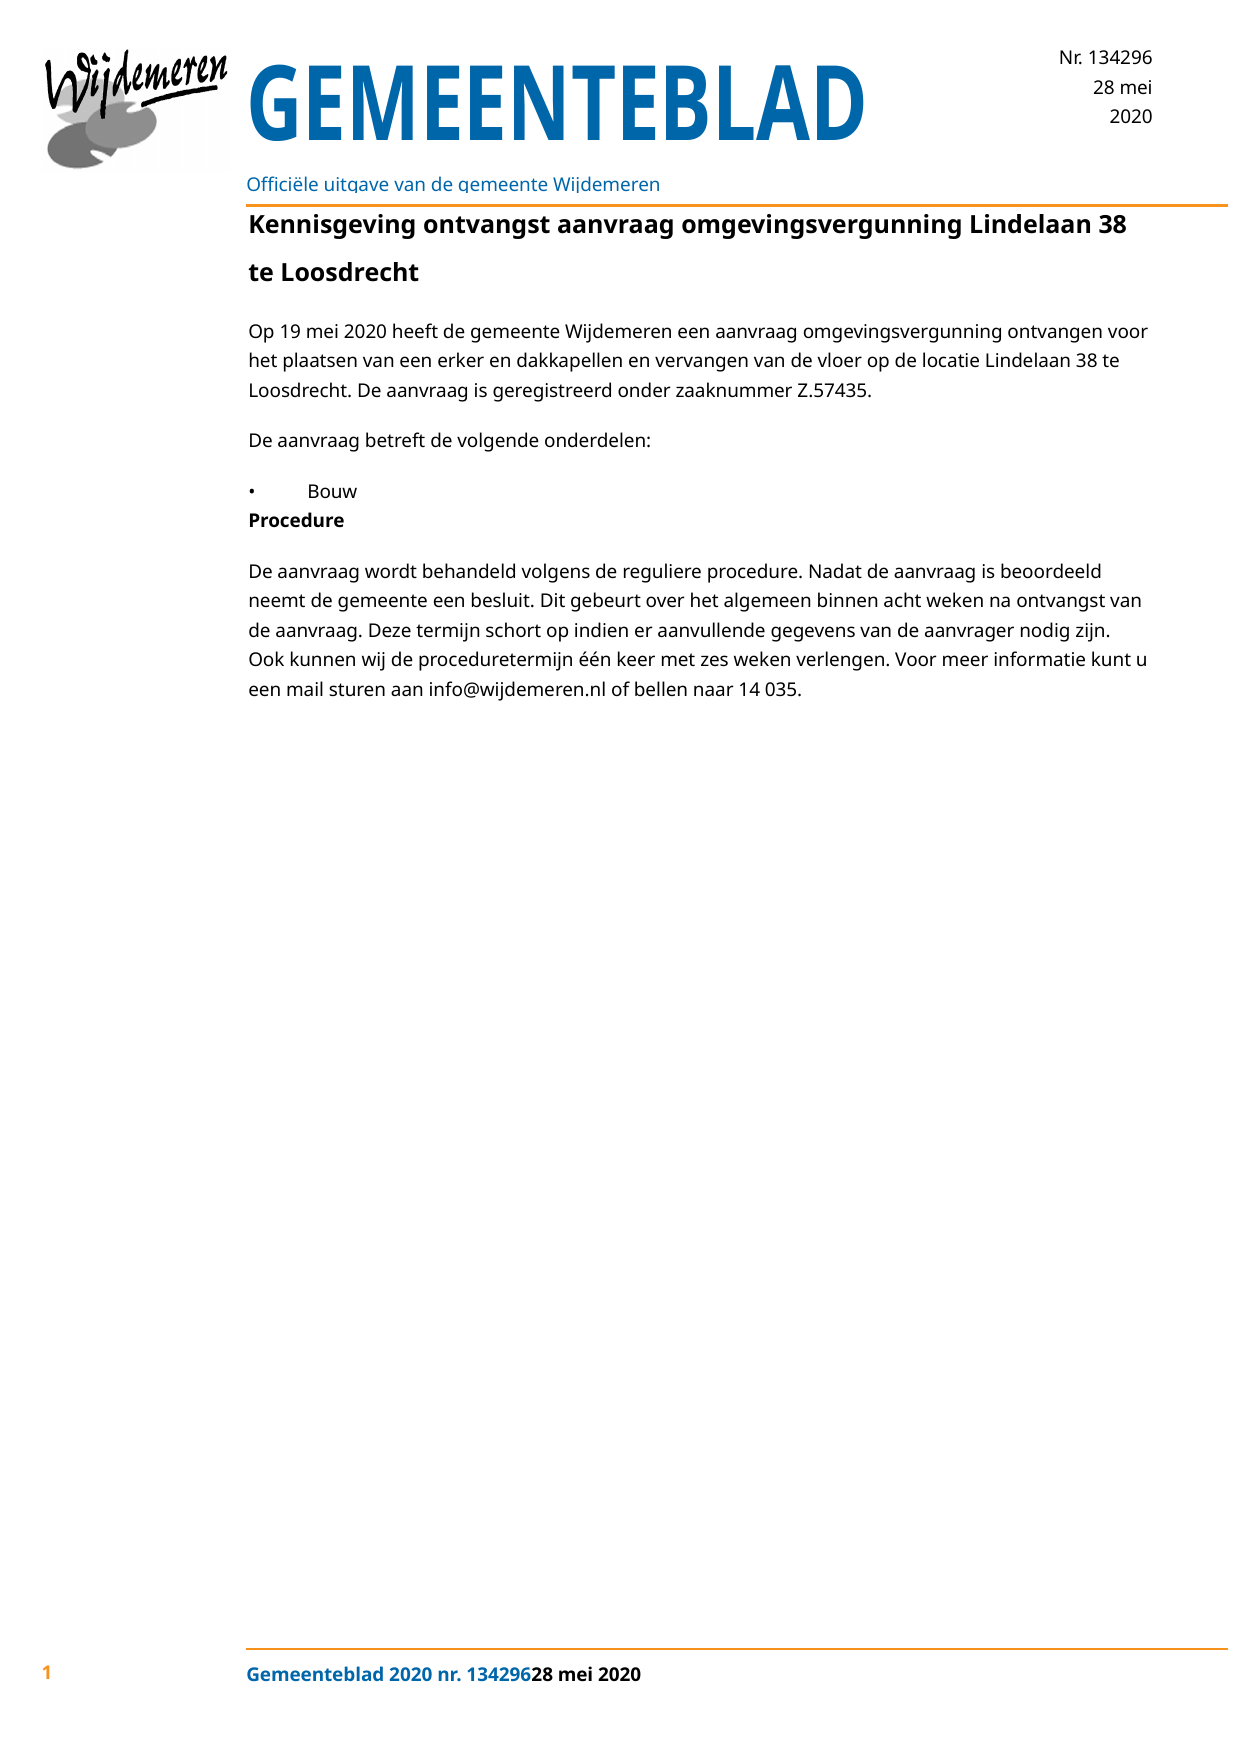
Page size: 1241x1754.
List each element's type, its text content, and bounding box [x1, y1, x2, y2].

text De aanvraag betreft de volgende onderdelen: [248, 427, 1152, 453]
text Kennisgeving ontvangst aanvraag omgevingsvergunning Lindelaan 38 te Loosdrecht [248, 207, 1152, 288]
list Bouw [248, 478, 1152, 504]
text De aanvraag wordt behandeld volgens de reguliere procedure. Nadat de aanvraag is beoordeeld neemt de gemeente een besluit. Dit gebeurt over het algemeen binnen acht weken na ontvangst van de aanvraag. Deze termijn schort op indien er aanvullende gegevens van de aanvrager nodig zijn. Ook kunnen wij de proceduretermijn één keer met zes weken verlengen. Voor meer informatie kunt u een mail sturen aan info@wijdemeren.nl of bellen naar 14 035. [248, 558, 1152, 702]
text Op 19 mei 2020 heeft de gemeente Wijdemeren een aanvraag omgevingsvergunning ontvangen voor het plaatsen van een erker en dakkapellen en vervangen van de vloer op de locatie Lindelaan 38 te Loosdrecht. De aanvraag is geregistreerd onder zaaknummer Z.57435. [248, 318, 1152, 403]
picture [41, 47, 231, 172]
text Procedure [248, 507, 1152, 533]
